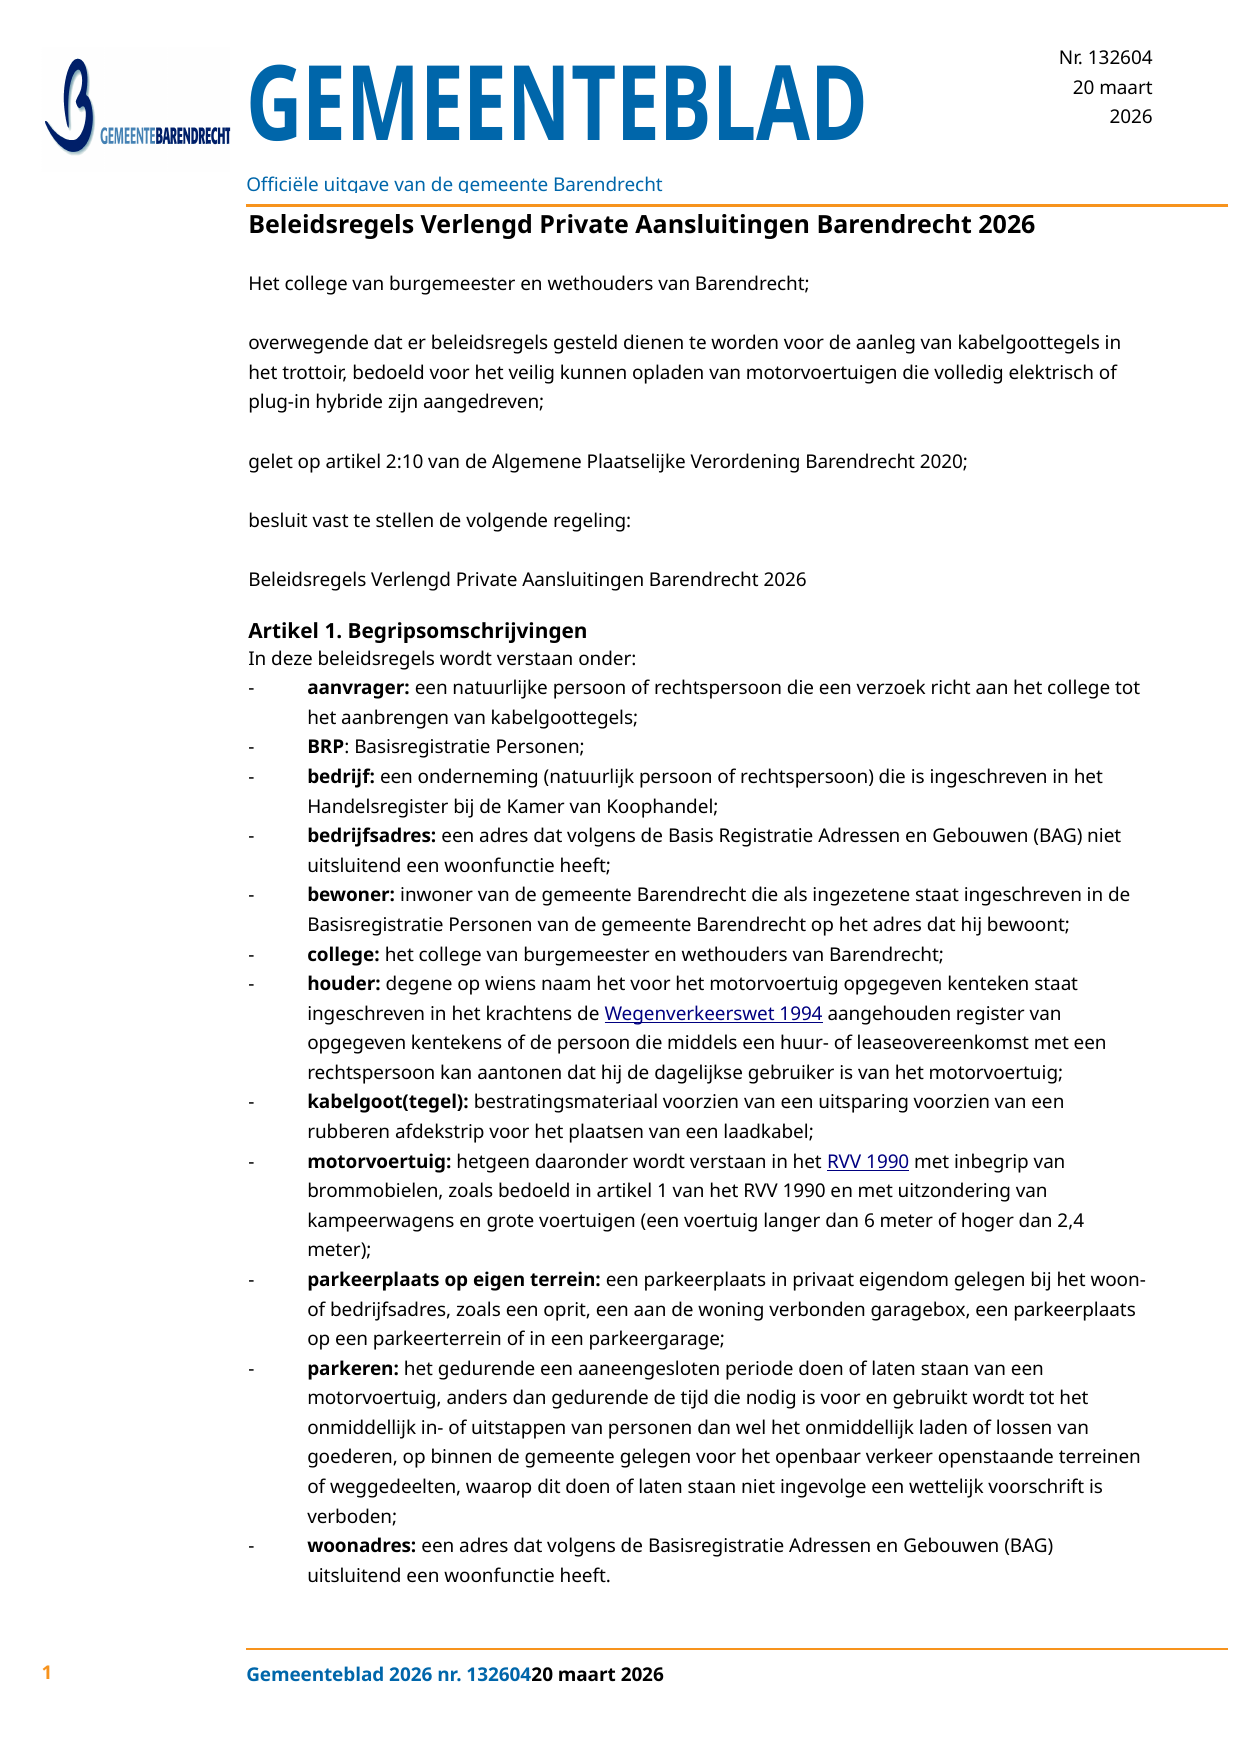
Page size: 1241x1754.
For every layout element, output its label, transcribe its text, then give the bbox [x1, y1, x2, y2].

list college: het college van burgemeester en wethouders van Barendrecht; [248, 941, 1152, 967]
list parkeren: het gedurende een aaneengesloten periode doen of laten staan van een motorvoertuig, anders dan gedurende de tijd die nodig is voor en gebruikt wordt tot het onmiddellijk in- of uitstappen van personen dan wel het onmiddellijk laden of lossen van goederen, op binnen de gemeente gelegen voor het openbaar verkeer openstaande terreinen of weggedeelten, waarop dit doen of laten staan niet ingevolge een wettelijk voorschrift is verboden; [248, 1355, 1152, 1529]
list woonadres: een adres dat volgens de Basisregistratie Adressen en Gebouwen (BAG) uitsluitend een woonfunctie heeft. [248, 1532, 1152, 1588]
text Beleidsregels Verlengd Private Aansluitingen Barendrecht 2026 [248, 566, 1152, 592]
list parkeerplaats op eigen terrein: een parkeerplaats in privaat eigendom gelegen bij het woon- of bedrijfsadres, zoals een oprit, een aan de woning verbonden garagebox, een parkeerplaats op een parkeerterrein of in een parkeergarage; [248, 1266, 1152, 1351]
list bedrijfsadres: een adres dat volgens de Basis Registratie Adressen en Gebouwen (BAG) niet uitsluitend een woonfunctie heeft; [248, 822, 1152, 878]
text gelet op artikel 2:10 van de Algemene Plaatselijke Verordening Barendrecht 2020; [248, 448, 1152, 473]
list aanvrager: een natuurlijke persoon of rechtspersoon die een verzoek richt aan het college tot het aanbrengen van kabelgoottegels; [248, 674, 1152, 730]
list bewoner: inwoner van de gemeente Barendrecht die als ingezetene staat ingeschreven in de Basisregistratie Personen van de gemeente Barendrecht op het adres dat hij bewoont; [248, 882, 1152, 937]
text Het college van burgemeester en wethouders van Barendrecht; [248, 270, 1152, 296]
text overwegende dat er beleidsregels gesteld dienen te worden voor de aanleg van kabelgoottegels in het trottoir, bedoeld voor het veilig kunnen opladen van motorvoertuigen die volledig elektrisch of plug-in hybride zijn aangedreven; [248, 329, 1152, 414]
text Beleidsregels Verlengd Private Aansluitingen Barendrecht 2026 [248, 207, 1152, 241]
list kabelgoot(tegel): bestratingsmateriaal voorzien van een uitsparing voorzien van een rubberen afdekstrip voor het plaatsen van een laadkabel; [248, 1089, 1152, 1144]
text besluit vast te stellen de volgende regeling: [248, 507, 1152, 533]
list motorvoertuig: hetgeen daaronder wordt verstaan in het RVV 1990 met inbegrip van brommobielen, zoals bedoeld in artikel 1 van het RVV 1990 en met uitzondering van kampeerwagens en grote voertuigen (een voertuig langer dan 6 meter of hoger dan 2,4 meter); [248, 1148, 1152, 1262]
picture [41, 47, 231, 172]
list houder: degene op wiens naam het voor het motorvoertuig opgegeven kenteken staat ingeschreven in het krachtens de Wegenverkeerswet 1994 aangehouden register van opgegeven kentekens of de persoon die middels een huur- of leaseovereenkomst met een rechtspersoon kan aantonen dat hij de dagelijkse gebruiker is van het motorvoertuig; [248, 970, 1152, 1085]
text In deze beleidsregels wordt verstaan onder: [248, 645, 1152, 671]
list BRP: Basisregistratie Personen; [248, 734, 1152, 759]
list bedrijf: een onderneming (natuurlijk persoon of rechtspersoon) die is ingeschreven in het Handelsregister bij de Kamer van Koophandel; [248, 763, 1152, 819]
text Artikel 1. Begripsomschrijvingen [248, 617, 1152, 645]
